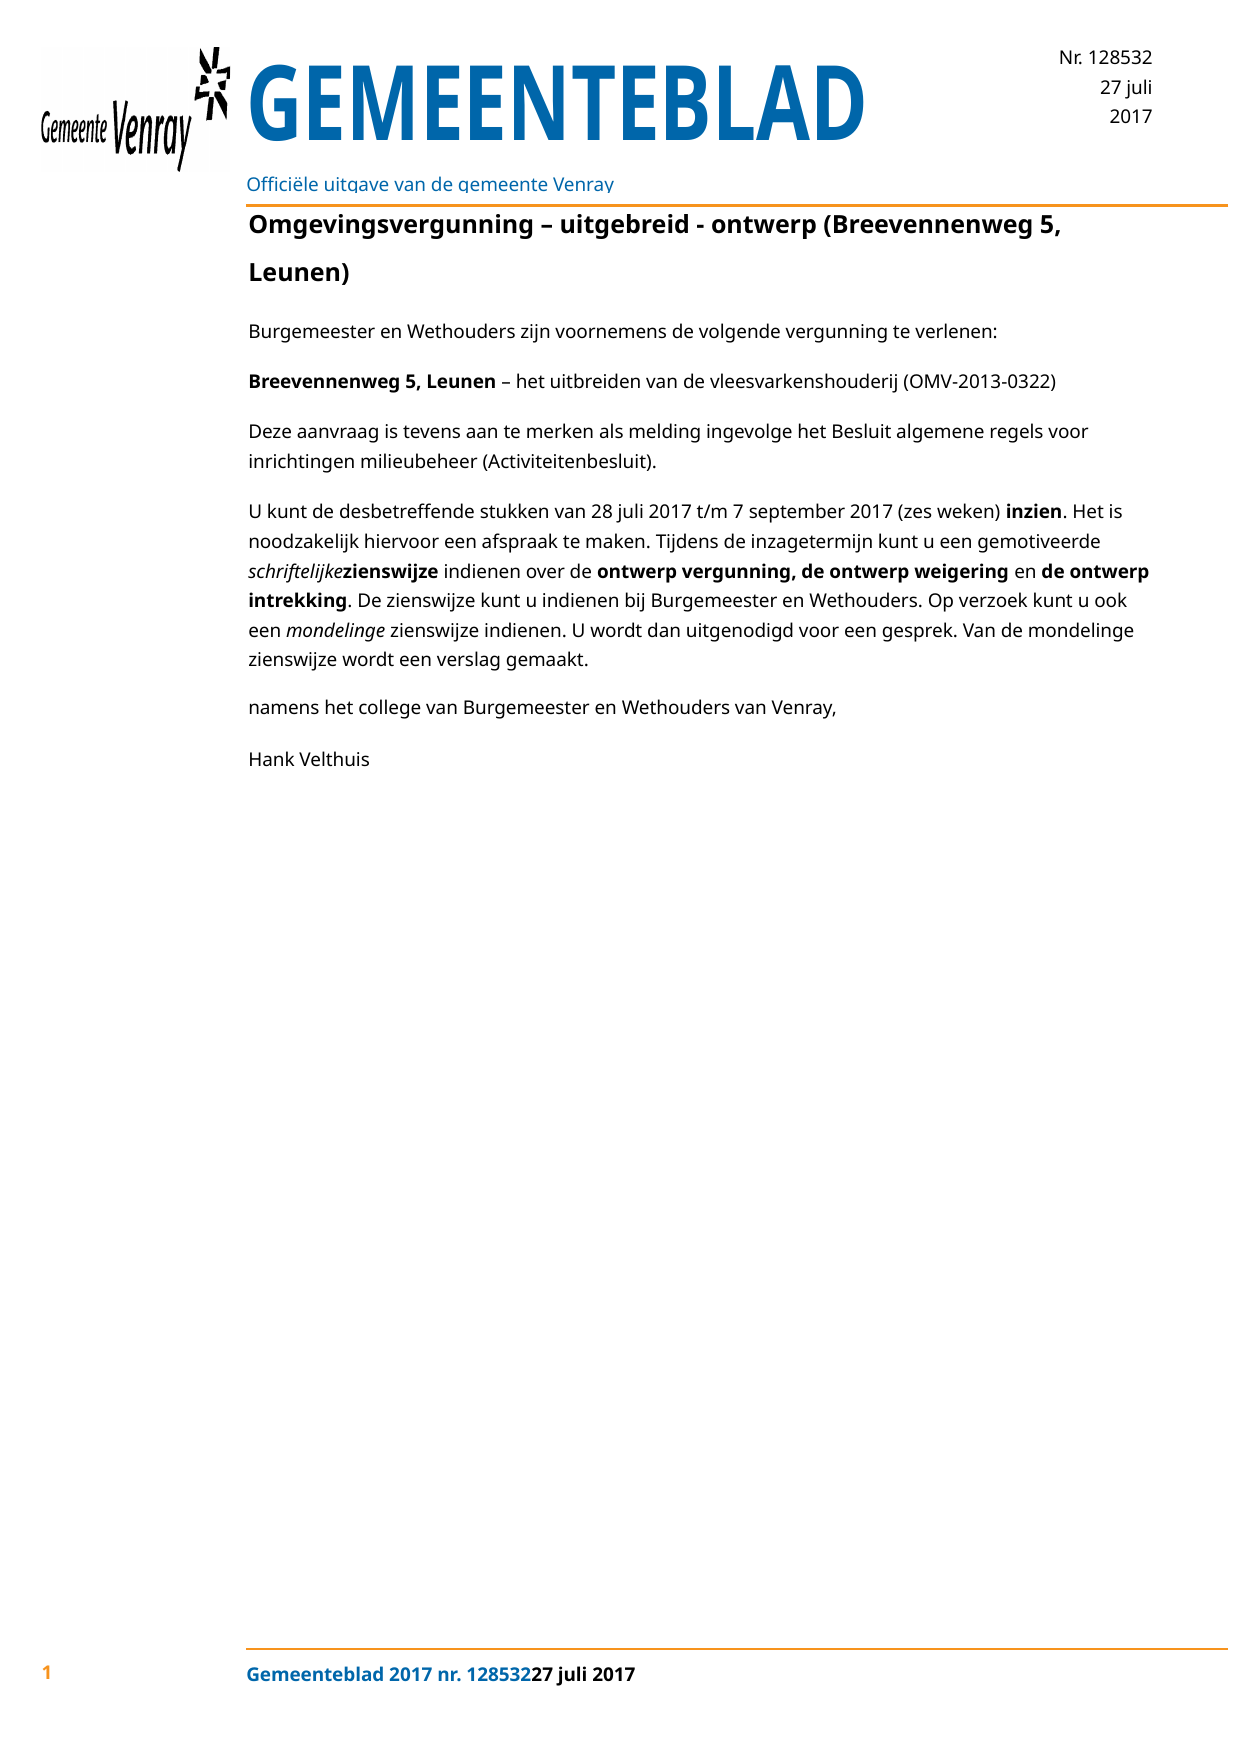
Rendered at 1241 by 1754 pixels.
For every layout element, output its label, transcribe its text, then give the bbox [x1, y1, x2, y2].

text Deze aanvraag is tevens aan te merken als melding ingevolge het Besluit algemene regels voor inrichtingen milieubeheer (Activiteitenbesluit). [248, 419, 1152, 474]
text namens het college van Burgemeester en Wethouders van Venray, [248, 694, 1152, 720]
text U kunt de desbetreffende stukken van 28 juli 2017 t/m 7 september 2017 (zes weken) inzien. Het is noodzakelijk hiervoor een afspraak te maken. Tijdens de inzagetermijn kunt u een gemotiveerde schriftelijkezienswijze indienen over de ontwerp vergunning, de ontwerp weigering en de ontwerp intrekking. De zienswijze kunt u indienen bij Burgemeester en Wethouders. Op verzoek kunt u ook een mondelinge zienswijze indienen. U wordt dan uitgenodigd voor een gesprek. Van de mondelinge zienswijze wordt een verslag gemaakt. [248, 499, 1152, 672]
text Omgevingsvergunning – uitgebreid - ontwerp (Breevennenweg 5, Leunen) [248, 207, 1152, 288]
text Breevennenweg 5, Leunen – het uitbreiden van de vleesvarkenshouderij (OMV-2013-0322) [248, 368, 1152, 394]
text Hank Velthuis [248, 746, 1152, 772]
text Burgemeester en Wethouders zijn voornemens de volgende vergunning te verlenen: [248, 318, 1152, 344]
picture [41, 47, 231, 172]
